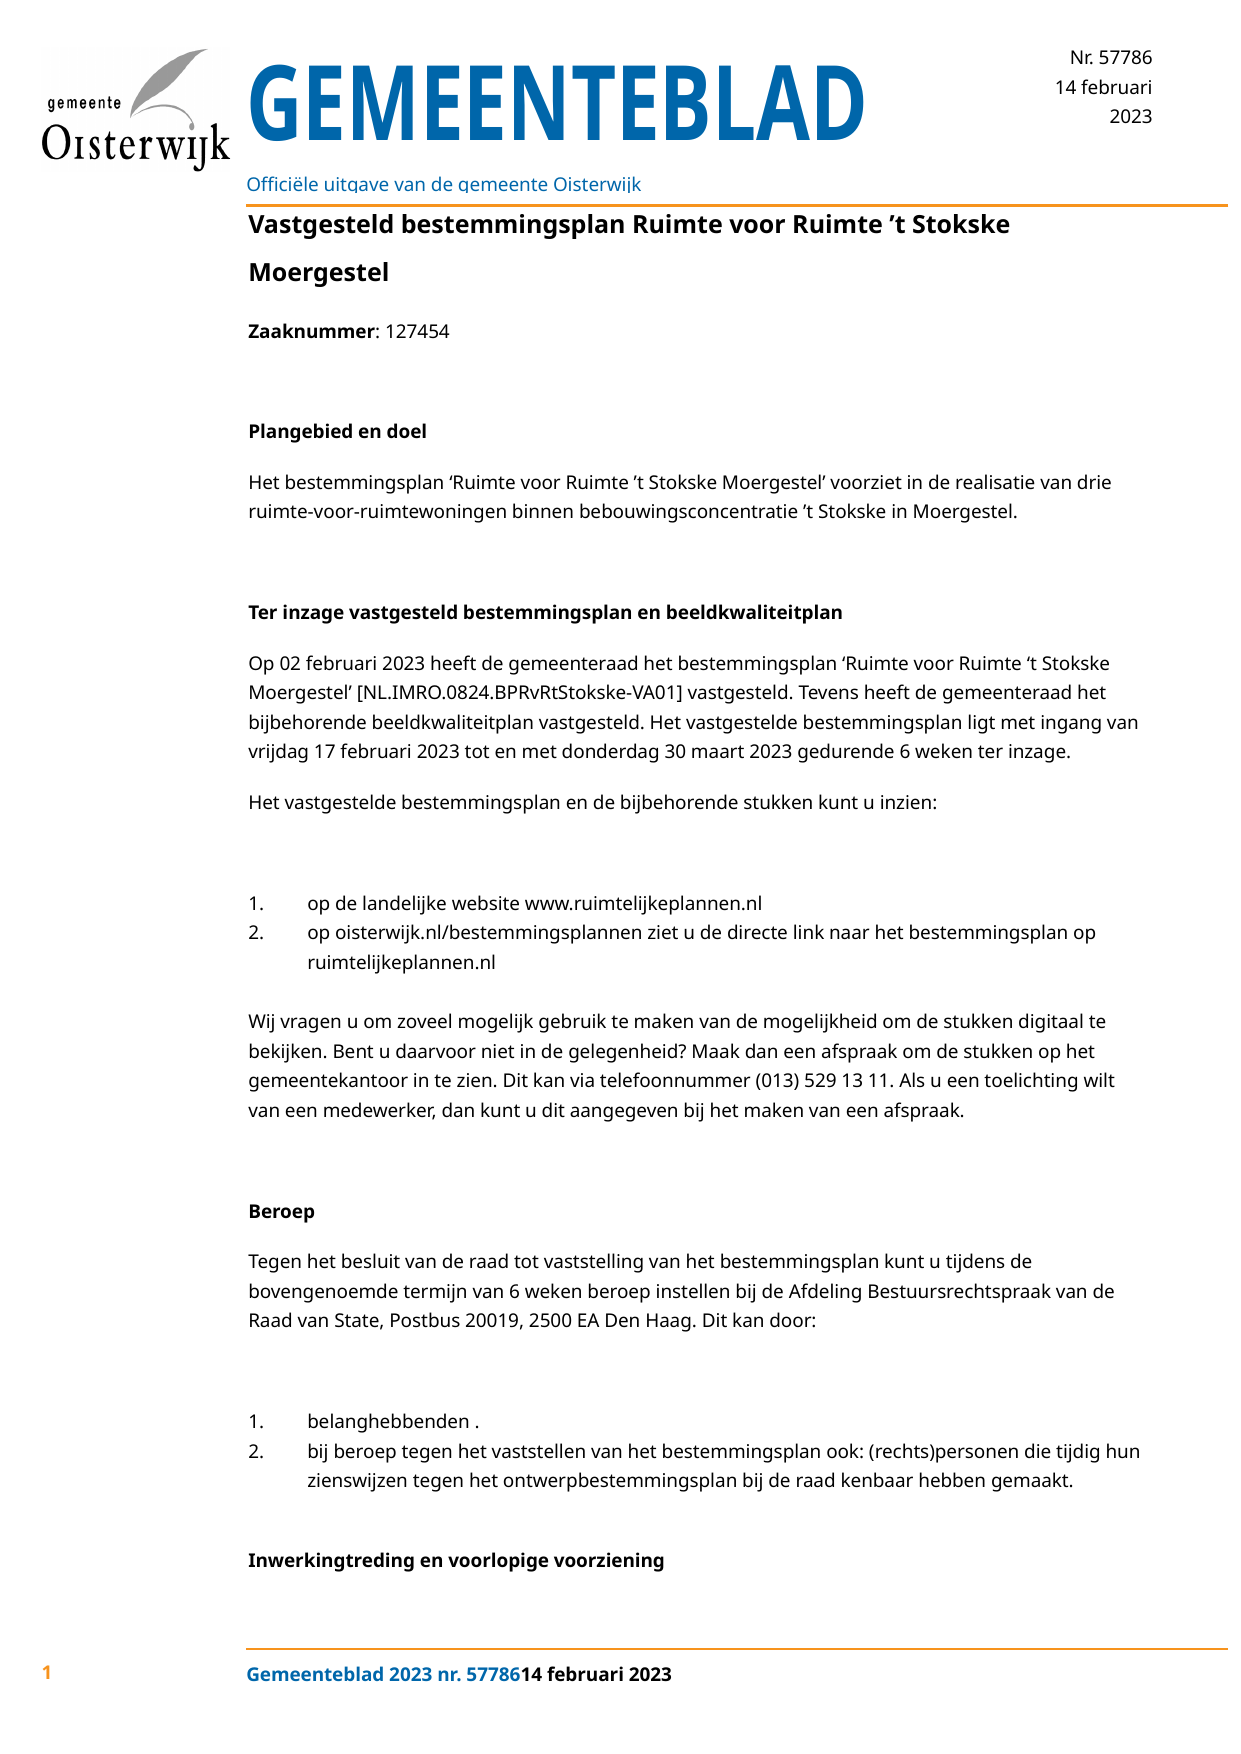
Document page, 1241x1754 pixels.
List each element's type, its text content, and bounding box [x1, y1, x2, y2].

text Zaaknummer: 127454 [248, 318, 1152, 344]
text Het vastgestelde bestemmingsplan en de bijbehorende stukken kunt u inzien: [248, 789, 1152, 815]
text Vastgesteld bestemmingsplan Ruimte voor Ruimte ’t Stokske Moergestel [248, 207, 1152, 288]
list belanghebbenden . [248, 1408, 1152, 1434]
picture [41, 47, 231, 172]
list bij beroep tegen het vaststellen van het bestemmingsplan ook: (rechts)personen die tijdig hun zienswijzen tegen het ontwerpbestemmingsplan bij de raad kenbaar hebben gemaakt. [248, 1438, 1152, 1493]
text Beroep [248, 1198, 1152, 1224]
list op de landelijke website www.ruimtelijkeplannen.nl [248, 890, 1152, 916]
text Tegen het besluit van de raad tot vaststelling van het bestemmingsplan kunt u tijdens de bovengenoemde termijn van 6 weken beroep instellen bij de Afdeling Bestuursrechtspraak van de Raad van State, Postbus 20019, 2500 EA Den Haag. Dit kan door: [248, 1248, 1152, 1333]
text Ter inzage vastgesteld bestemmingsplan en beeldkwaliteitplan [248, 599, 1152, 625]
text Wij vragen u om zoveel mogelijk gebruik te maken van de mogelijkheid om de stukken digitaal te bekijken. Bent u daarvoor niet in de gelegenheid? Maak dan een afspraak om de stukken op het gemeentekantoor in te zien. Dit kan via telefoonnummer (013) 529 13 11. Als u een toelichting wilt van een medewerker, dan kunt u dit aangegeven bij het maken van een afspraak. [248, 1008, 1152, 1123]
text Het bestemmingsplan ‘Ruimte voor Ruimte ’t Stokske Moergestel’ voorziet in de realisatie van drie ruimte-voor-ruimtewoningen binnen bebouwingsconcentratie ’t Stokske in Moergestel. [248, 469, 1152, 524]
text Op 02 februari 2023 heeft de gemeenteraad het bestemmingsplan ‘Ruimte voor Ruimte ‘t Stokske Moergestel’ [NL.IMRO.0824.BPRvRtStokske-VA01] vastgesteld. Tevens heeft de gemeenteraad het bijbehorende beeldkwaliteitplan vastgesteld. Het vastgestelde bestemmingsplan ligt met ingang van vrijdag 17 februari 2023 tot en met donderdag 30 maart 2023 gedurende 6 weken ter inzage. [248, 650, 1152, 764]
text Inwerkingtreding en voorlopige voorziening [248, 1547, 1152, 1573]
list op oisterwijk.nl/bestemmingsplannen ziet u de directe link naar het bestemmingsplan op ruimtelijkeplannen.nl [248, 919, 1152, 975]
text Plangebied en doel [248, 419, 1152, 444]
